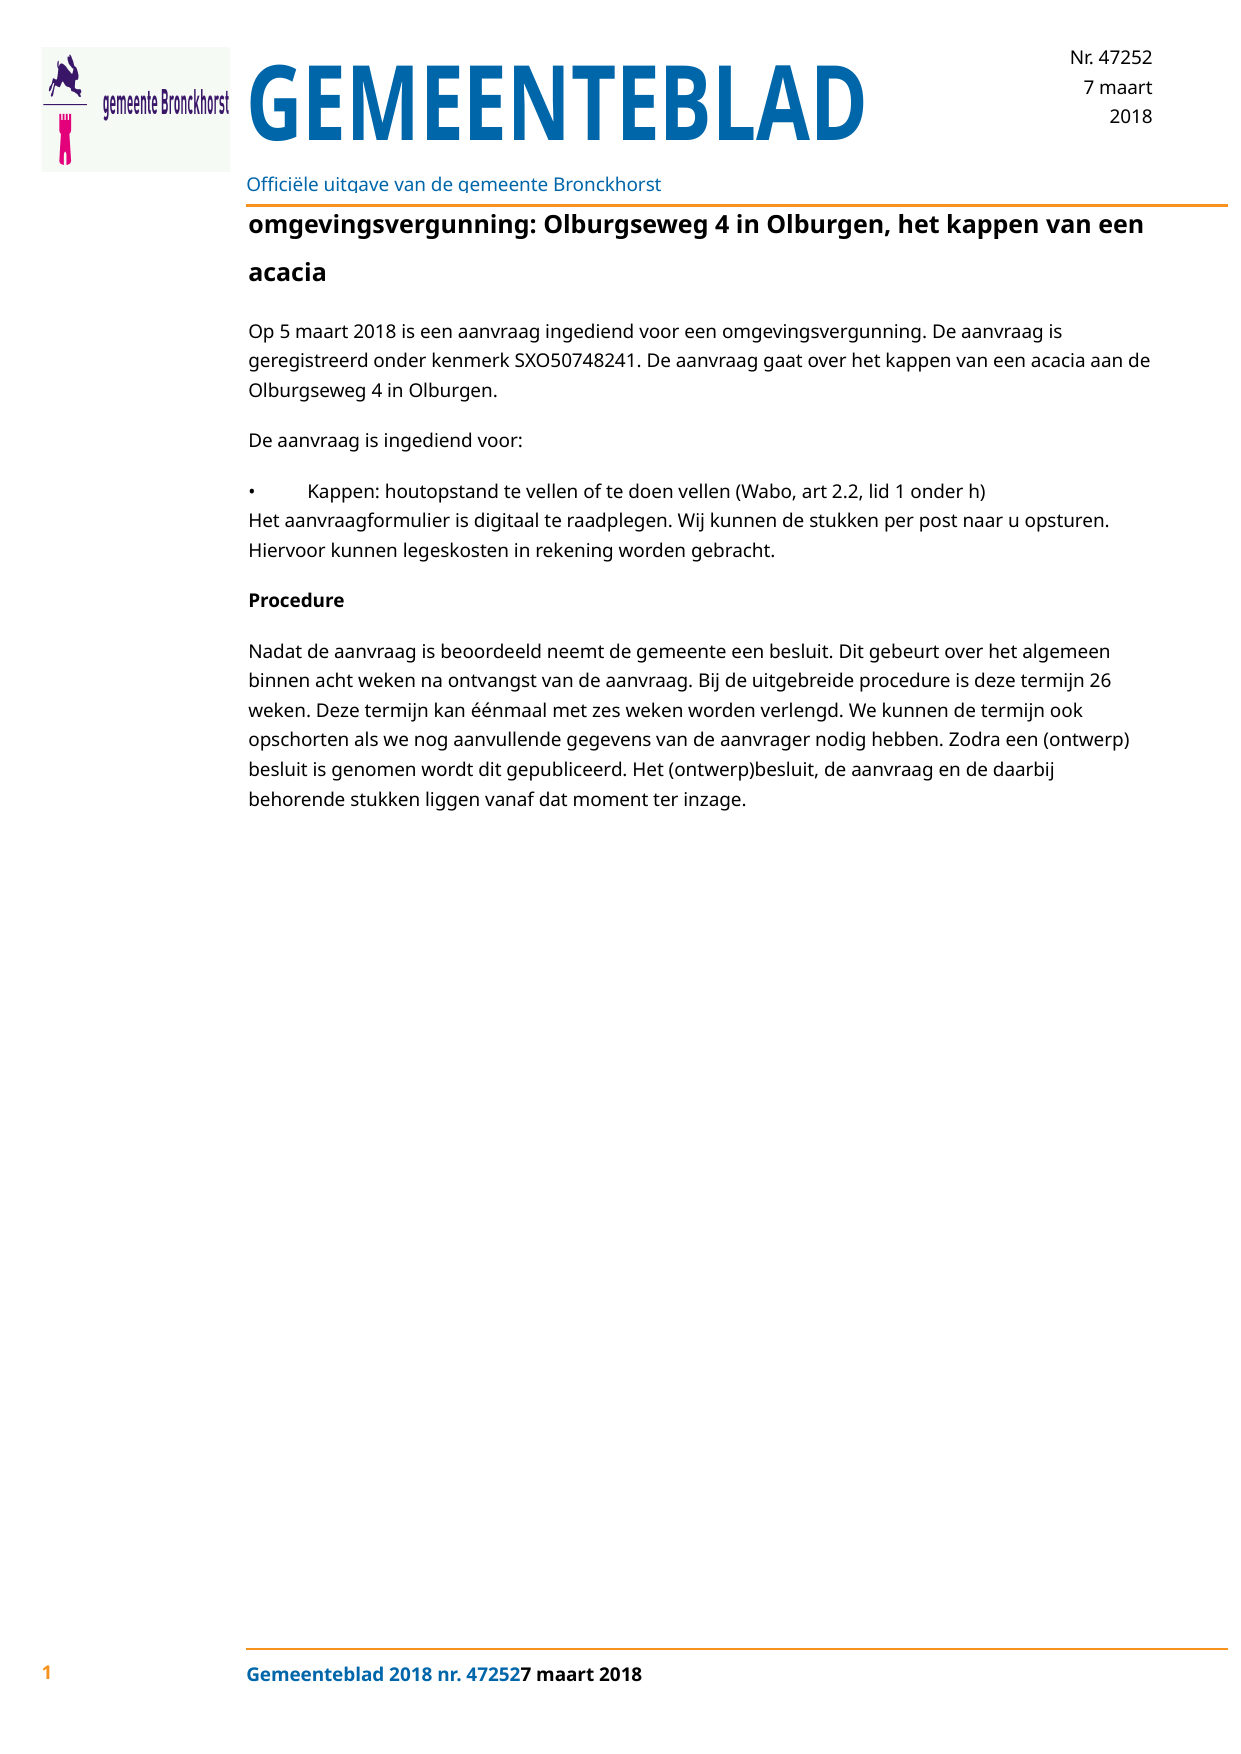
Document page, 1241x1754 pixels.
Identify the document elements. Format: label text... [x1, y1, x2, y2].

text Op 5 maart 2018 is een aanvraag ingediend voor een omgevingsvergunning. De aanvraag is geregistreerd onder kenmerk SXO50748241. De aanvraag gaat over het kappen van een acacia aan de Olburgseweg 4 in Olburgen. [248, 318, 1152, 403]
text omgevingsvergunning: Olburgseweg 4 in Olburgen, het kappen van een acacia [248, 207, 1152, 288]
list Kappen: houtopstand te vellen of te doen vellen (Wabo, art 2.2, lid 1 onder h) [248, 478, 1152, 504]
picture [41, 47, 231, 172]
text Nadat de aanvraag is beoordeeld neemt de gemeente een besluit. Dit gebeurt over het algemeen binnen acht weken na ontvangst van de aanvraag. Bij de uitgebreide procedure is deze termijn 26 weken. Deze termijn kan éénmaal met zes weken worden verlengd. We kunnen de termijn ook opschorten als we nog aanvullende gegevens van de aanvrager nodig hebben. Zodra een (ontwerp) besluit is genomen wordt dit gepubliceerd. Het (ontwerp)besluit, de aanvraag en de daarbij behorende stukken liggen vanaf dat moment ter inzage. [248, 638, 1152, 812]
text Procedure [248, 587, 1152, 613]
text De aanvraag is ingediend voor: [248, 427, 1152, 453]
text Het aanvraagformulier is digitaal te raadplegen. Wij kunnen de stukken per post naar u opsturen. Hiervoor kunnen legeskosten in rekening worden gebracht. [248, 507, 1152, 563]
